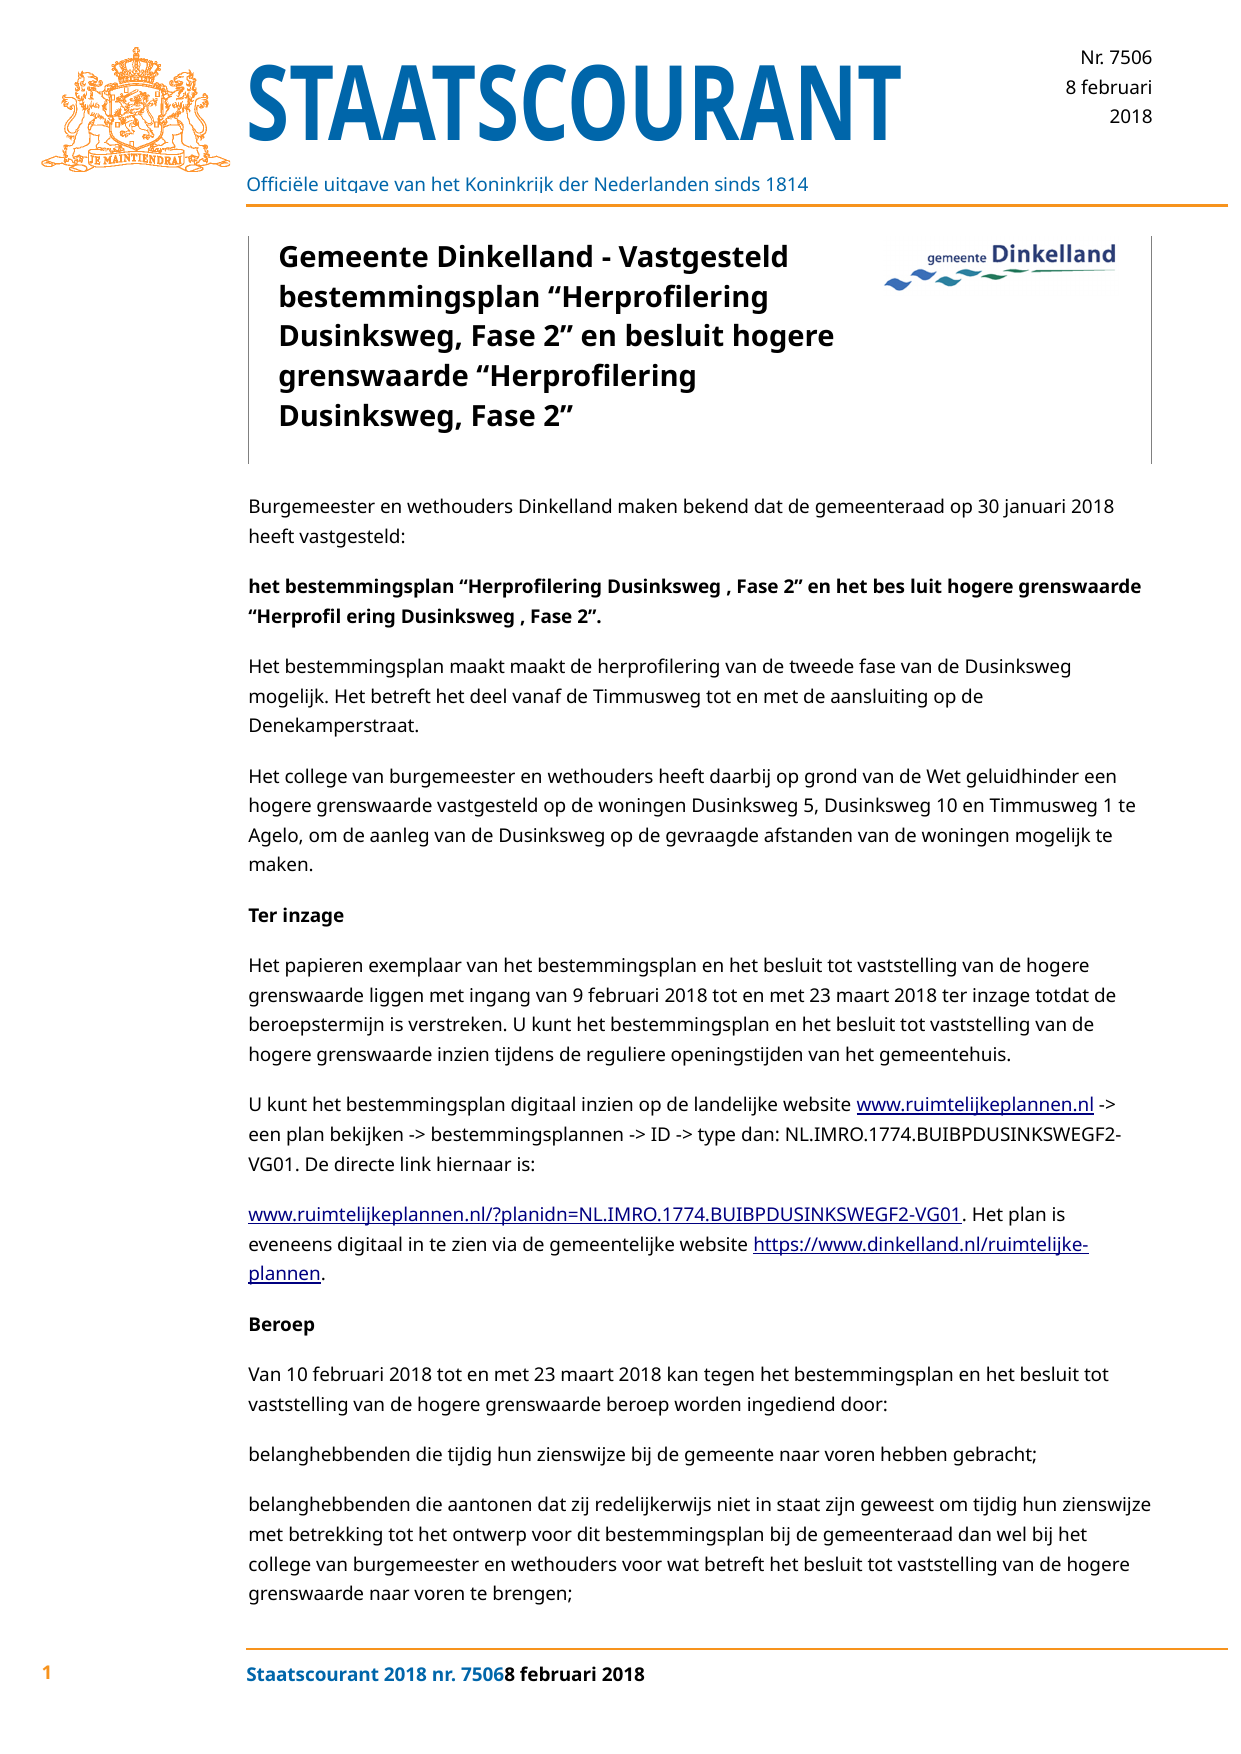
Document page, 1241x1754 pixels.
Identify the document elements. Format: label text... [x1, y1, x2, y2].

text belanghebbenden die aantonen dat zij redelijkerwijs niet in staat zijn geweest om tijdig hun zienswijze met betrekking tot het ontwerp voor dit bestemmingsplan bij de gemeenteraad dan wel bij het college van burgemeester en wethouders voor wat betreft het besluit tot vaststelling van de hogere grenswaarde naar voren te brengen; [248, 1492, 1152, 1606]
text belanghebbenden die tijdig hun zienswijze bij de gemeente naar voren hebben gebracht; [248, 1441, 1152, 1467]
text Het papieren exemplaar van het bestemmingsplan en het besluit tot vaststelling van de hogere grenswaarde liggen met ingang van 9 februari 2018 tot en met 23 maart 2018 ter inzage totdat de beroepstermijn is verstreken. U kunt het bestemmingsplan en het besluit tot vaststelling van de hogere grenswaarde inzien tijdens de reguliere openingstijden van het gemeentehuis. [248, 952, 1152, 1067]
text het bestemmingsplan “Herprofilering Dusinksweg , Fase 2” en het bes luit hogere grenswaarde “Herprofil ering Dusinksweg , Fase 2”. [248, 573, 1152, 629]
table_header Gemeente Dinkelland - Vastgesteld bestemmingsplan “Herprofilering Dusinksweg, Fase 2” en besluit hogere grenswaarde “Herprofilering Dusinksweg, Fase 2” [249, 236, 850, 464]
text Ter inzage [248, 902, 1152, 928]
text Het bestemmingsplan maakt maakt de herprofilering van de tweede fase van de Dusinksweg mogelijk. Het betreft het deel vanaf de Timmusweg tot en met de aansluiting op de Denekamperstraat. [248, 653, 1152, 738]
text www.ruimtelijkeplannen.nl/?planidn=NL.IMRO.1774.BUIBPDUSINKSWEGF2-VG01. Het plan is eveneens digitaal in te zien via de gemeentelijke website https://www.dinkelland.nl/ruimtelijke-plannen. [248, 1201, 1152, 1286]
picture [41, 47, 231, 172]
text Beroep [248, 1311, 1152, 1337]
text Burgemeester en wethouders Dinkelland maken bekend dat de gemeenteraad op 30 januari 2018 heeft vastgesteld: [248, 493, 1152, 549]
text Van 10 februari 2018 tot en met 23 maart 2018 kan tegen het bestemmingsplan en het besluit tot vaststelling van de hogere grenswaarde beroep worden ingediend door: [248, 1361, 1152, 1417]
text Het college van burgemeester en wethouders heeft daarbij op grond van de Wet geluidhinder een hogere grenswaarde vastgesteld op de woningen Dusinksweg 5, Dusinksweg 10 en Timmusweg 1 te Agelo, om de aanleg van de Dusinksweg op de gevraagde afstanden van de woningen mogelijk te maken. [248, 763, 1152, 877]
text U kunt het bestemmingsplan digitaal inzien op de landelijke website www.ruimtelijkeplannen.nl -> een plan bekijken -> bestemmingsplannen -> ID -> type dan: NL.IMRO.1774.BUIBPDUSINKSWEGF2-VG01. De directe link hiernaar is: [248, 1092, 1152, 1177]
picture [882, 236, 1119, 296]
table_header [850, 236, 1151, 464]
